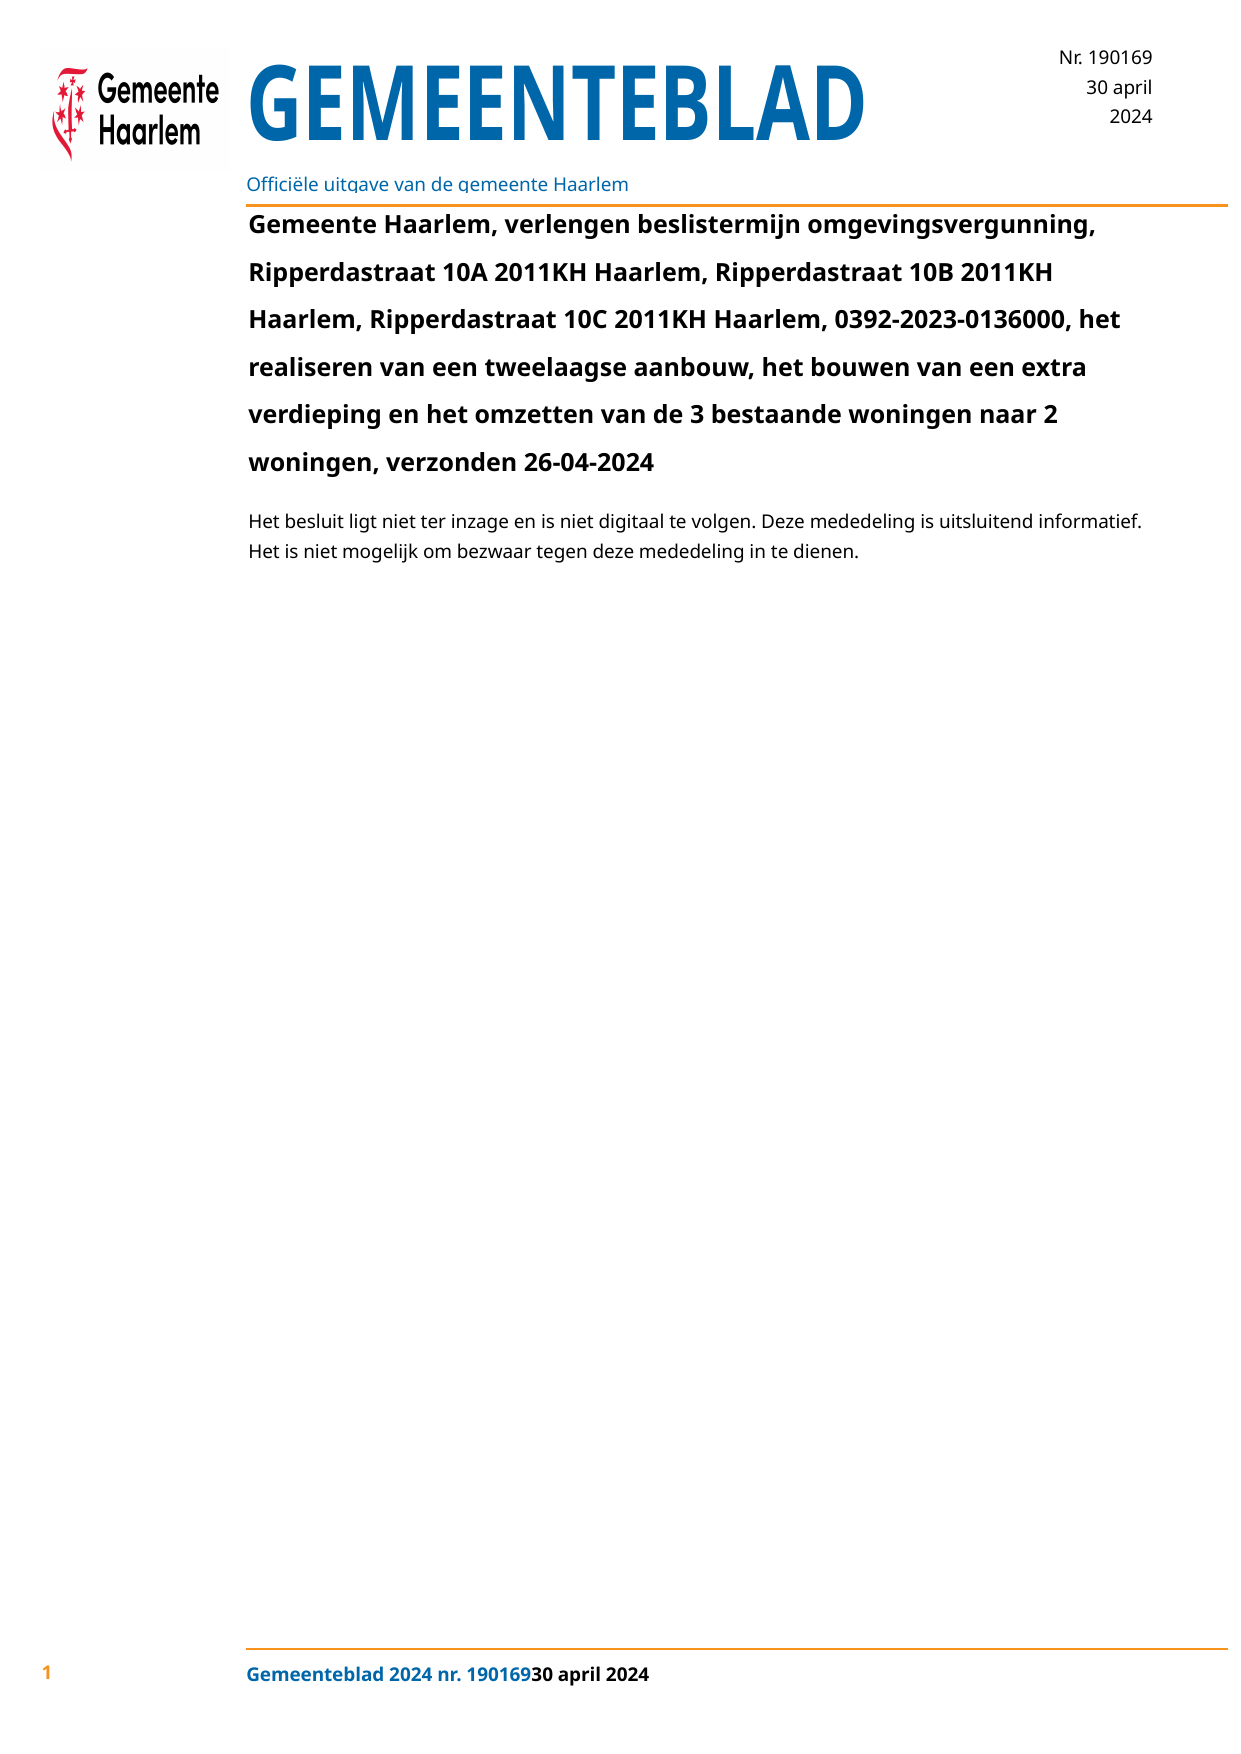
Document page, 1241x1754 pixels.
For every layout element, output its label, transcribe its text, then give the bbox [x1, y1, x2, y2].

text Gemeente Haarlem, verlengen beslistermijn omgevingsvergunning, Ripperdastraat 10A 2011KH Haarlem, Ripperdastraat 10B 2011KH Haarlem, Ripperdastraat 10C 2011KH Haarlem, 0392-2023-0136000, het realiseren van een tweelaagse aanbouw, het bouwen van een extra verdieping en het omzetten van de 3 bestaande woningen naar 2 woningen, verzonden 26-04-2024 [248, 207, 1152, 479]
picture [41, 47, 231, 172]
text Het besluit ligt niet ter inzage en is niet digitaal te volgen. Deze mededeling is uitsluitend informatief. Het is niet mogelijk om bezwaar tegen deze mededeling in te dienen. [248, 508, 1152, 564]
